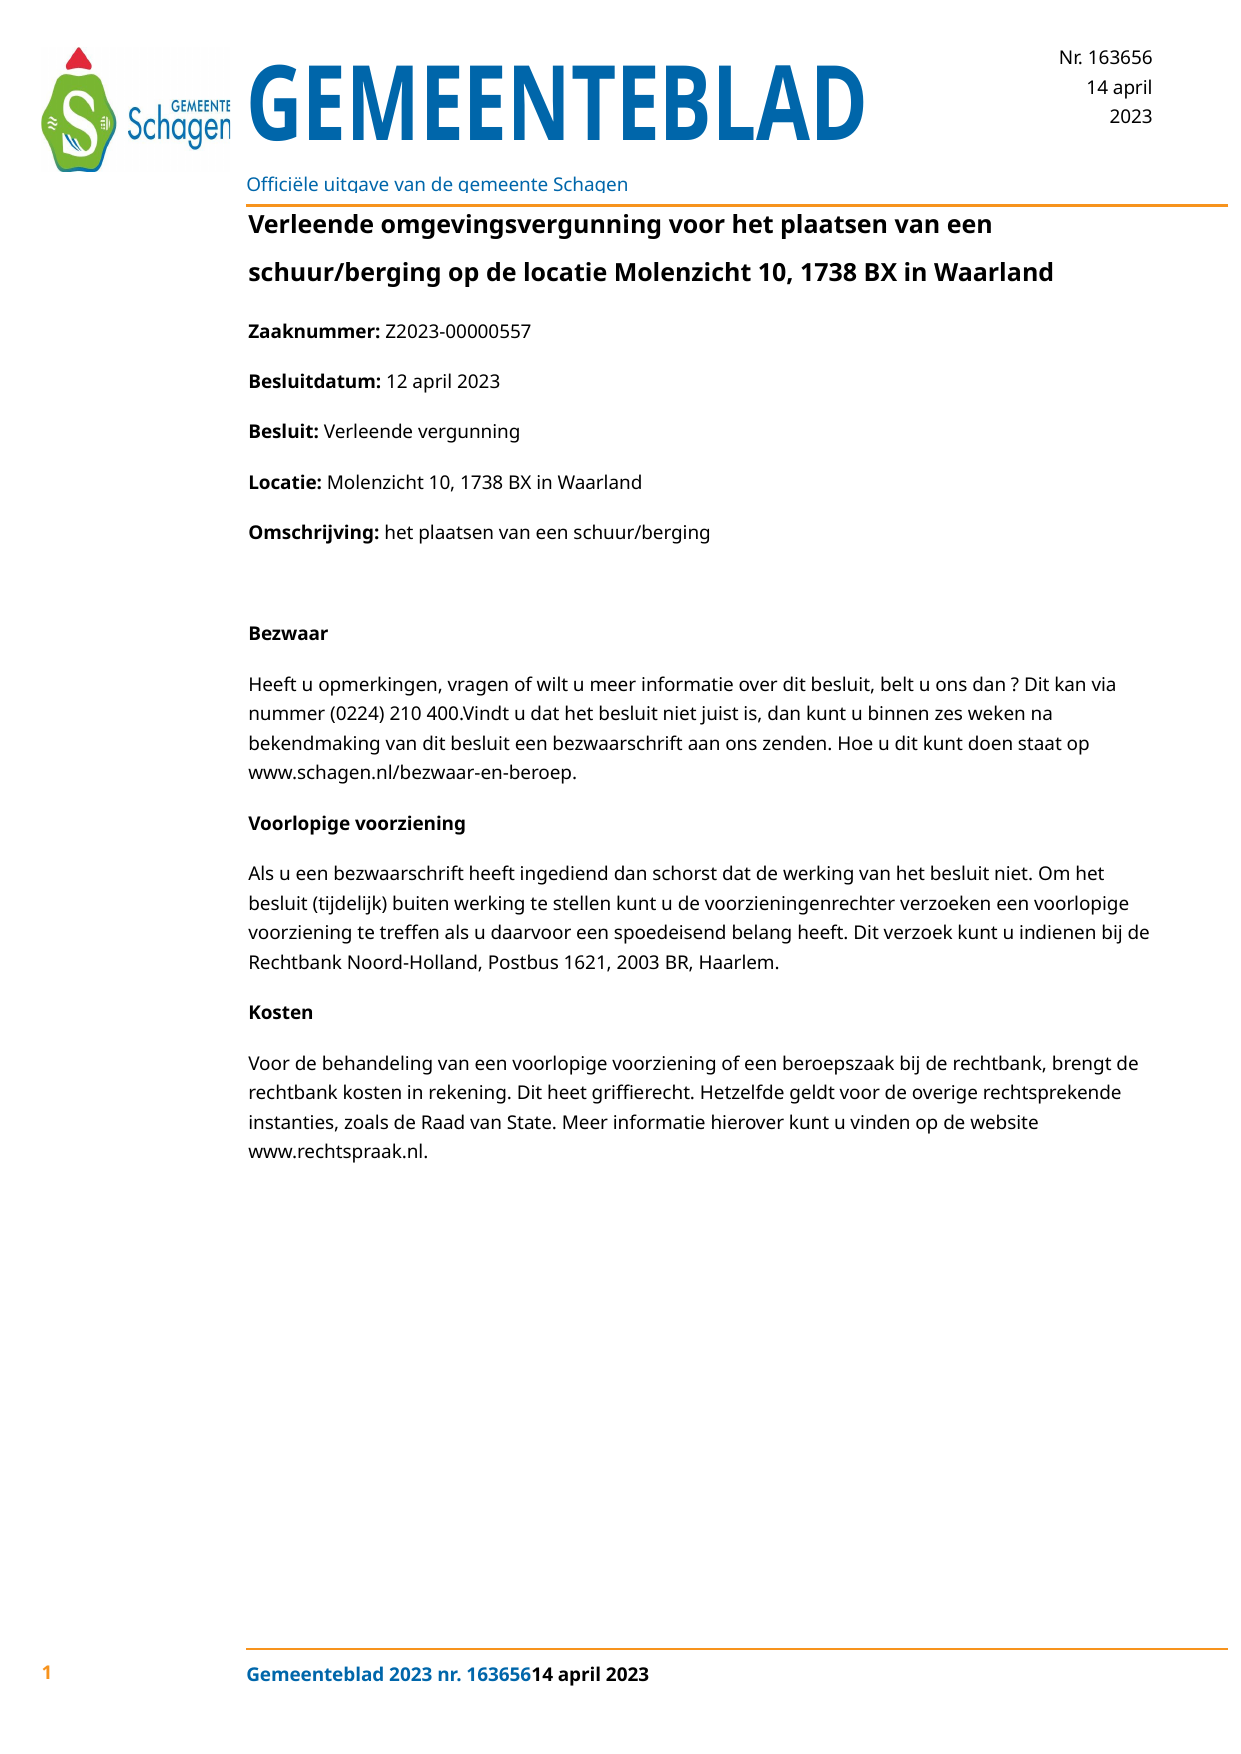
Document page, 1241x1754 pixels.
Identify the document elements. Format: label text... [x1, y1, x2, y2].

text Bezwaar [248, 620, 1152, 646]
text Voor de behandeling van een voorlopige voorziening of een beroepszaak bij de rechtbank, brengt de rechtbank kosten in rekening. Dit heet griffierecht. Hetzelfde geldt voor de overige rechtsprekende instanties, zoals de Raad van State. Meer informatie hierover kunt u vinden op de website www.rechtspraak.nl. [248, 1050, 1152, 1164]
text Besluitdatum: 12 april 2023 [248, 368, 1152, 394]
text Verleende omgevingsvergunning voor het plaatsen van een schuur/berging op de locatie Molenzicht 10, 1738 BX in Waarland [248, 207, 1152, 288]
picture [41, 47, 231, 172]
text Kosten [248, 999, 1152, 1025]
text Besluit: Verleende vergunning [248, 419, 1152, 444]
text Als u een bezwaarschrift heeft ingediend dan schorst dat de werking van het besluit niet. Om het besluit (tijdelijk) buiten werking te stellen kunt u de voorzieningenrechter verzoeken een voorlopige voorziening te treffen als u daarvoor een spoedeisend belang heeft. Dit verzoek kunt u indienen bij de Rechtbank Noord-Holland, Postbus 1621, 2003 BR, Haarlem. [248, 860, 1152, 975]
text Heeft u opmerkingen, vragen of wilt u meer informatie over dit besluit, belt u ons dan ? Dit kan via nummer (0224) 210 400.Vindt u dat het besluit niet juist is, dan kunt u binnen zes weken na bekendmaking van dit besluit een bezwaarschrift aan ons zenden. Hoe u dit kunt doen staat op www.schagen.nl/bezwaar-en-beroep. [248, 671, 1152, 785]
text Zaaknummer: Z2023-00000557 [248, 318, 1152, 344]
text Voorlopige voorziening [248, 810, 1152, 836]
text Omschrijving: het plaatsen van een schuur/berging [248, 519, 1152, 545]
text Locatie: Molenzicht 10, 1738 BX in Waarland [248, 469, 1152, 495]
